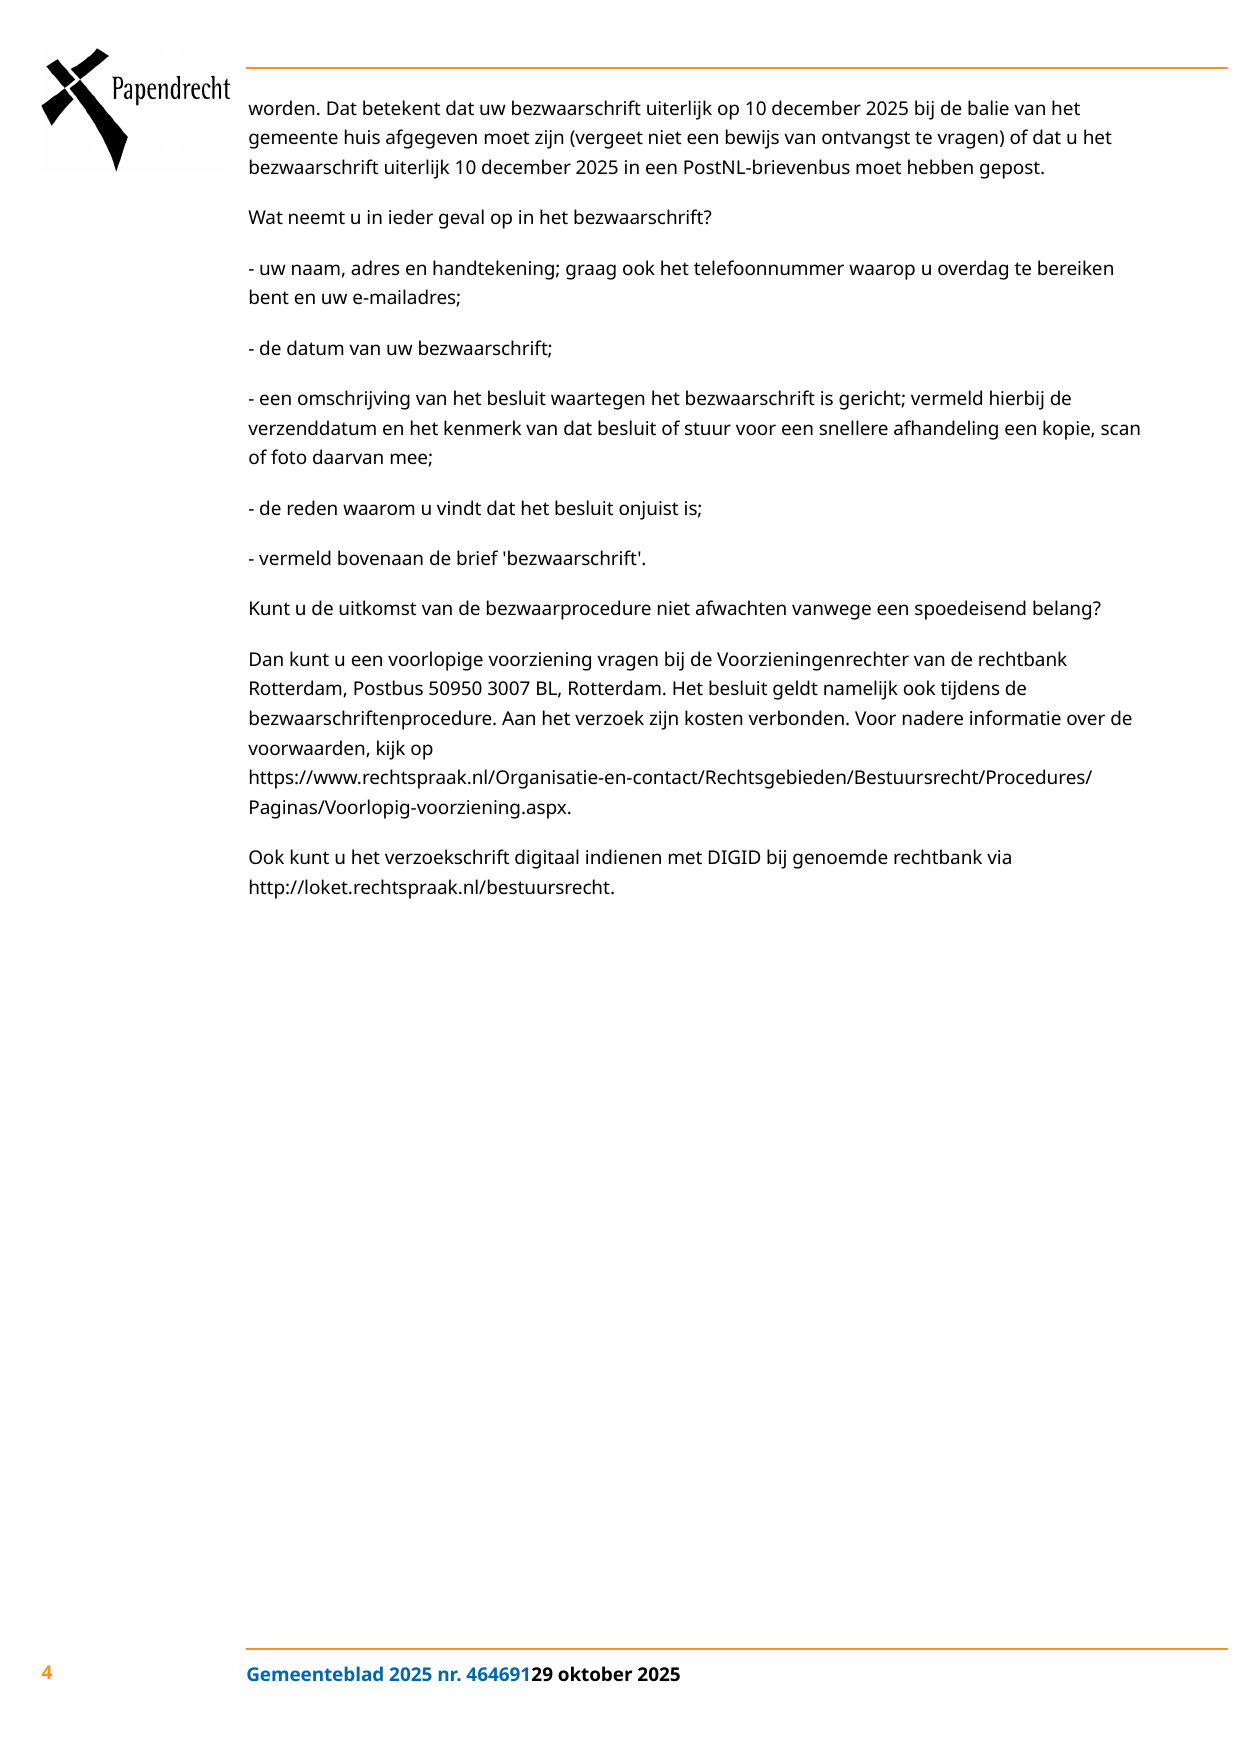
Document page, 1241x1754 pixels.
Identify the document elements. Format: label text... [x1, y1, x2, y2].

text - de reden waarom u vindt dat het besluit onjuist is; [248, 495, 1152, 521]
text worden. Dat betekent dat uw bezwaarschrift uiterlijk op 10 december 2025 bij de balie van het gemeente huis afgegeven moet zijn (vergeet niet een bewijs van ontvangst te vragen) of dat u het bezwaarschrift uiterlijk 10 december 2025 in een PostNL-brievenbus moet hebben gepost. [248, 95, 1152, 180]
picture [41, 47, 231, 172]
text Kunt u de uitkomst van de bezwaarprocedure niet afwachten vanwege een spoedeisend belang? [248, 596, 1152, 621]
text Dan kunt u een voorlopige voorziening vragen bij de Voorzieningenrechter van de rechtbank Rotterdam, Postbus 50950 3007 BL, Rotterdam. Het besluit geldt namelijk ook tijdens de bezwaarschriftenprocedure. Aan het verzoek zijn kosten verbonden. Voor nadere informatie over de voorwaarden, kijk op https://www.rechtspraak.nl/Organisatie-en-contact/Rechtsgebieden/Bestuursrecht/Procedures/Paginas/Voorlopig-voorziening.aspx. [248, 646, 1152, 820]
text Ook kunt u het verzoekschrift digitaal indienen met DIGID bij genoemde rechtbank via http://loket.rechtspraak.nl/bestuursrecht. [248, 844, 1152, 900]
text - vermeld bovenaan de brief 'bezwaarschrift'. [248, 545, 1152, 571]
text - uw naam, adres en handtekening; graag ook het telefoonnummer waarop u overdag te bereiken bent en uw e-mailadres; [248, 255, 1152, 310]
text - een omschrijving van het besluit waartegen het bezwaarschrift is gericht; vermeld hierbij de verzenddatum en het kenmerk van dat besluit of stuur voor een snellere afhandeling een kopie, scan of foto daarvan mee; [248, 385, 1152, 470]
text - de datum van uw bezwaarschrift; [248, 335, 1152, 361]
text Wat neemt u in ieder geval op in het bezwaarschrift? [248, 204, 1152, 230]
